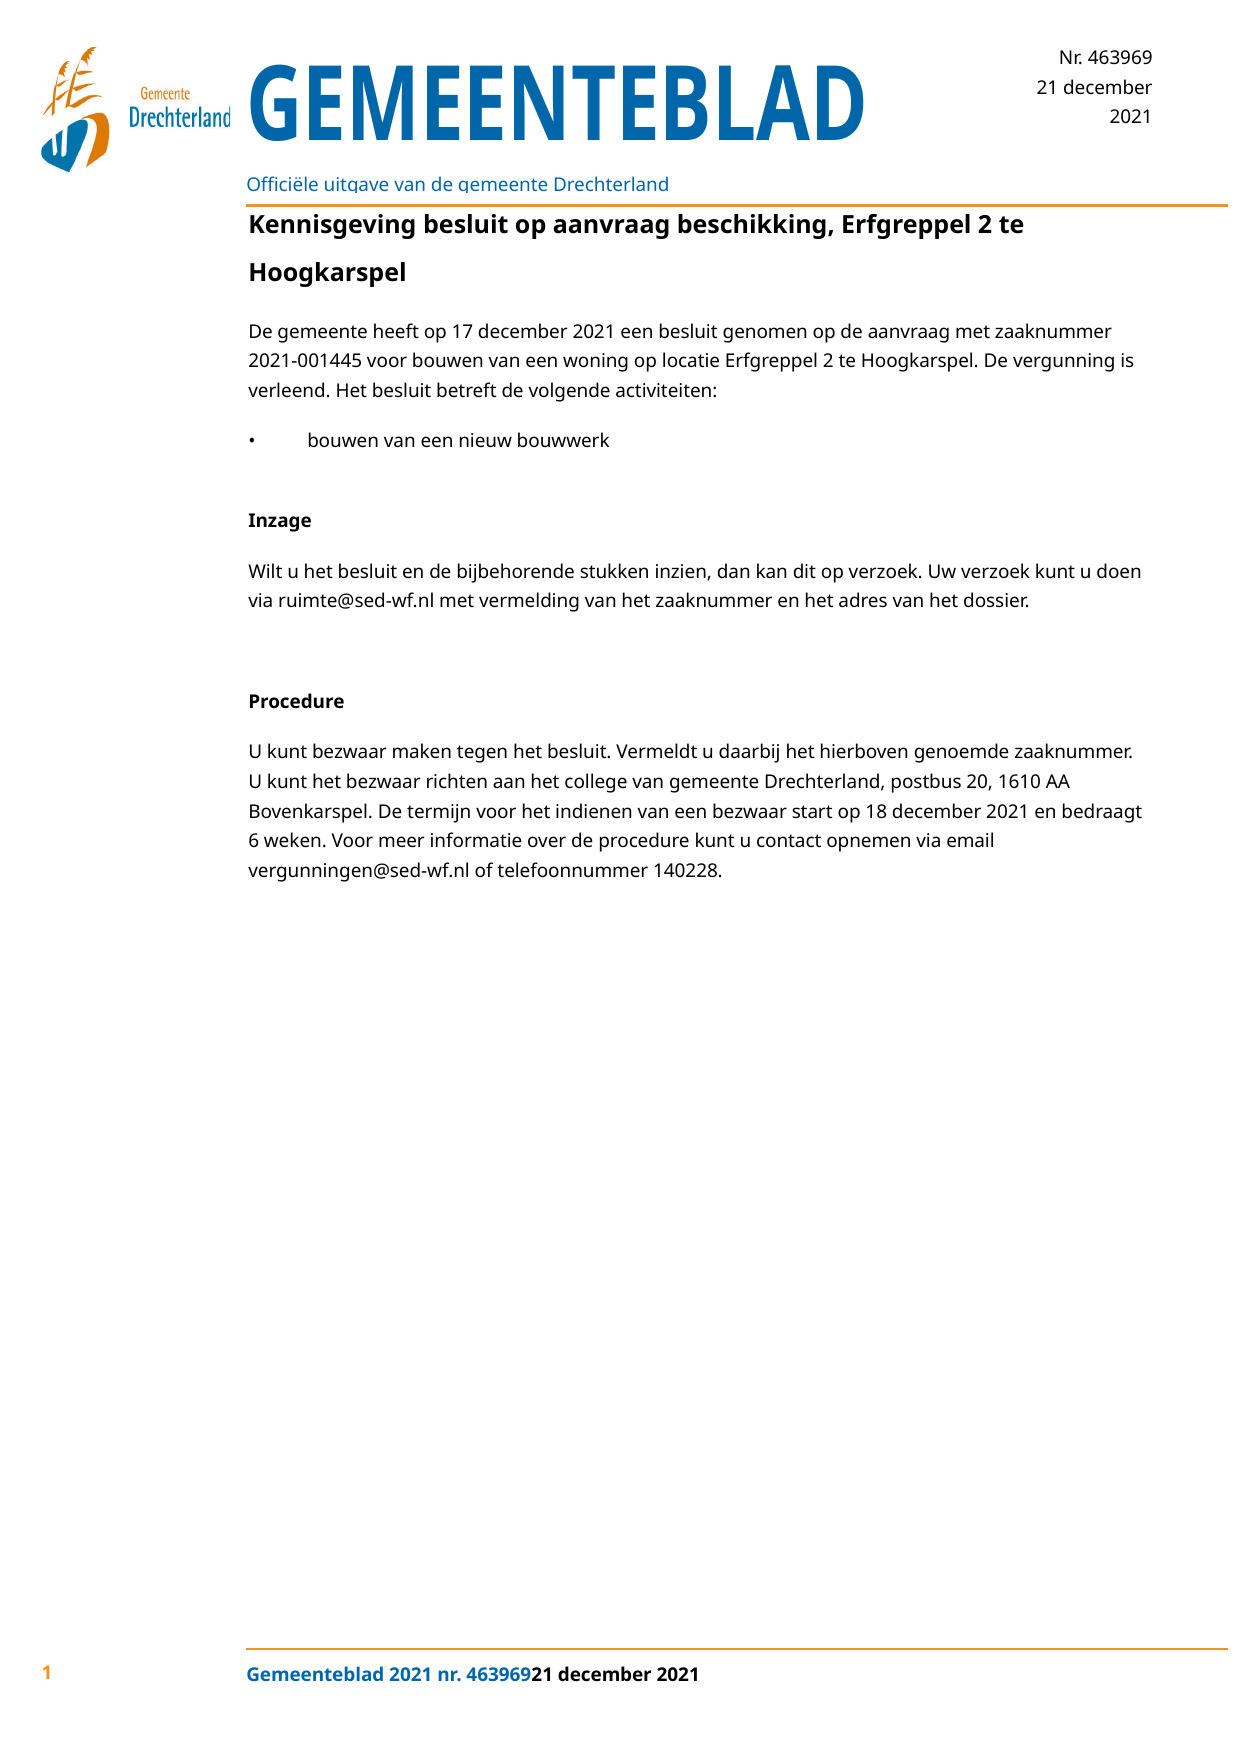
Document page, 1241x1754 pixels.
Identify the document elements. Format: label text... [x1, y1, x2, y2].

text U kunt bezwaar maken tegen het besluit. Vermeldt u daarbij het hierboven genoemde zaaknummer. U kunt het bezwaar richten aan het college van gemeente Drechterland, postbus 20, 1610 AA Bovenkarspel. De termijn voor het indienen van een bezwaar start op 18 december 2021 en bedraagt 6 weken. Voor meer informatie over de procedure kunt u contact opnemen via email vergunningen@sed-wf.nl of telefoonnummer 140228. [248, 739, 1152, 883]
text Inzage [248, 507, 1152, 533]
text Procedure [248, 688, 1152, 714]
picture [41, 47, 231, 172]
picture [41, 158, 64, 172]
list bouwen van een nieuw bouwwerk [248, 427, 1152, 453]
text Kennisgeving besluit op aanvraag beschikking, Erfgreppel 2 te Hoogkarspel [248, 207, 1152, 288]
text De gemeente heeft op 17 december 2021 een besluit genomen op de aanvraag met zaaknummer 2021-001445 voor bouwen van een woning op locatie Erfgreppel 2 te Hoogkarspel. De vergunning is verleend. Het besluit betreft de volgende activiteiten: [248, 318, 1152, 403]
text Wilt u het besluit en de bijbehorende stukken inzien, dan kan dit op verzoek. Uw verzoek kunt u doen via ruimte@sed-wf.nl met vermelding van het zaaknummer en het adres van het dossier. [248, 558, 1152, 613]
picture [226, 115, 231, 124]
